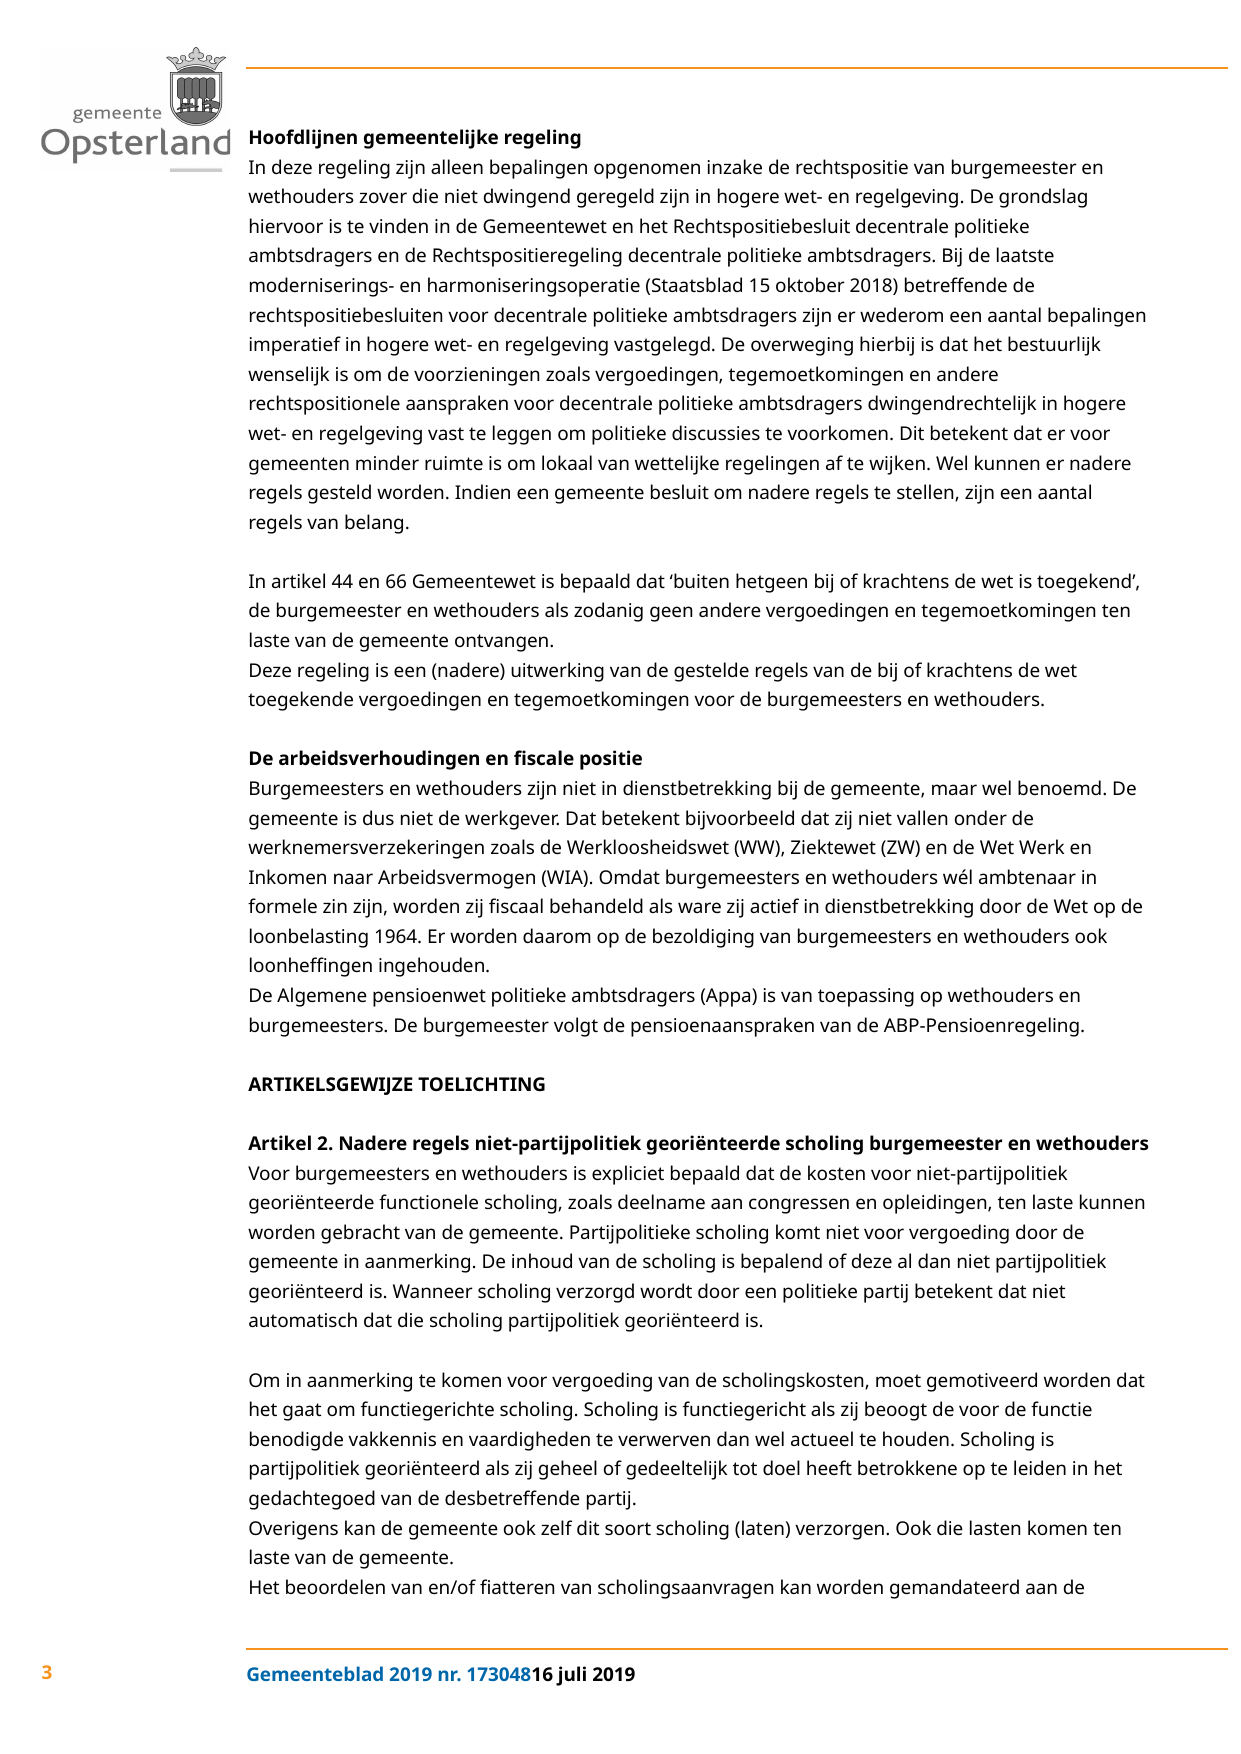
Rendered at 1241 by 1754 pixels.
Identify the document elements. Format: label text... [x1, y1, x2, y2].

text Overigens kan de gemeente ook zelf dit soort scholing (laten) verzorgen. Ook die lasten komen ten laste van de gemeente. [248, 1515, 1152, 1570]
text Voor burgemeesters en wethouders is expliciet bepaald dat de kosten voor niet-partijpolitiek georiënteerde functionele scholing, zoals deelname aan congressen en opleidingen, ten laste kunnen worden gebracht van de gemeente. Partijpolitieke scholing komt niet voor vergoeding door de gemeente in aanmerking. De inhoud van de scholing is bepalend of deze al dan niet partijpolitiek georiënteerd is. Wanneer scholing verzorgd wordt door een politieke partij betekent dat niet automatisch dat die scholing partijpolitiek georiënteerd is. [248, 1160, 1152, 1333]
text Burgemeesters en wethouders zijn niet in dienstbetrekking bij de gemeente, maar wel benoemd. De gemeente is dus niet de werkgever. Dat betekent bijvoorbeeld dat zij niet vallen onder de werknemersverzekeringen zoals de Werkloosheidswet (WW), Ziektewet (ZW) en de Wet Werk en Inkomen naar Arbeidsvermogen (WIA). Omdat burgemeesters en wethouders wél ambtenaar in formele zin zijn, worden zij fiscaal behandeld als ware zij actief in dienstbetrekking door de Wet op de loonbelasting 1964. Er worden daarom op de bezoldiging van burgemeesters en wethouders ook loonheffingen ingehouden. [248, 775, 1152, 978]
text Artikel 2. Nadere regels niet-partijpolitiek georiënteerde scholing burgemeester en wethouders [248, 1130, 1152, 1156]
text In artikel 44 en 66 Gemeentewet is bepaald dat ‘buiten hetgeen bij of krachtens de wet is toegekend’, de burgemeester en wethouders als zodanig geen andere vergoedingen en tegemoetkomingen ten laste van de gemeente ontvangen. [248, 568, 1152, 653]
text Om in aanmerking te komen voor vergoeding van de scholingskosten, moet gemotiveerd worden dat het gaat om functiegerichte scholing. Scholing is functiegericht als zij beoogt de voor de functie benodigde vakkennis en vaardigheden te verwerven dan wel actueel te houden. Scholing is partijpolitiek georiënteerd als zij geheel of gedeeltelijk tot doel heeft betrokkene op te leiden in het gedachtegoed van de desbetreffende partij. [248, 1367, 1152, 1511]
text In deze regeling zijn alleen bepalingen opgenomen inzake de rechtspositie van burgemeester en wethouders zover die niet dwingend geregeld zijn in hogere wet- en regelgeving. De grondslag hiervoor is te vinden in de Gemeentewet en het Rechtspositiebesluit decentrale politieke ambtsdragers en de Rechtspositieregeling decentrale politieke ambtsdragers. Bij de laatste moderniserings- en harmoniseringsoperatie (Staatsblad 15 oktober 2018) betreffende de rechtspositiebesluiten voor decentrale politieke ambtsdragers zijn er wederom een aantal bepalingen imperatief in hogere wet- en regelgeving vastgelegd. De overweging hierbij is dat het bestuurlijk wenselijk is om de voorzieningen zoals vergoedingen, tegemoetkomingen en andere rechtspositionele aanspraken voor decentrale politieke ambtsdragers dwingendrechtelijk in hogere wet- en regelgeving vast te leggen om politieke discussies te voorkomen. Dit betekent dat er voor gemeenten minder ruimte is om lokaal van wettelijke regelingen af te wijken. Wel kunnen er nadere regels gesteld worden. Indien een gemeente besluit om nadere regels te stellen, zijn een aantal regels van belang. [248, 154, 1152, 535]
text Het beoordelen van en/of fiatteren van scholingsaanvragen kan worden gemandateerd aan de [248, 1574, 1152, 1600]
text Deze regeling is een (nadere) uitwerking van de gestelde regels van de bij of krachtens de wet toegekende vergoedingen en tegemoetkomingen voor de burgemeesters en wethouders. [248, 657, 1152, 712]
text Hoofdlijnen gemeentelijke regeling [248, 124, 1152, 150]
text De Algemene pensioenwet politieke ambtsdragers (Appa) is van toepassing op wethouders en burgemeesters. De burgemeester volgt de pensioenaanspraken van de ABP-Pensioenregeling. [248, 982, 1152, 1038]
text De arbeidsverhoudingen en fiscale positie [248, 746, 1152, 771]
picture [41, 47, 231, 172]
text ARTIKELSGEWIJZE TOELICHTING [248, 1071, 1152, 1097]
